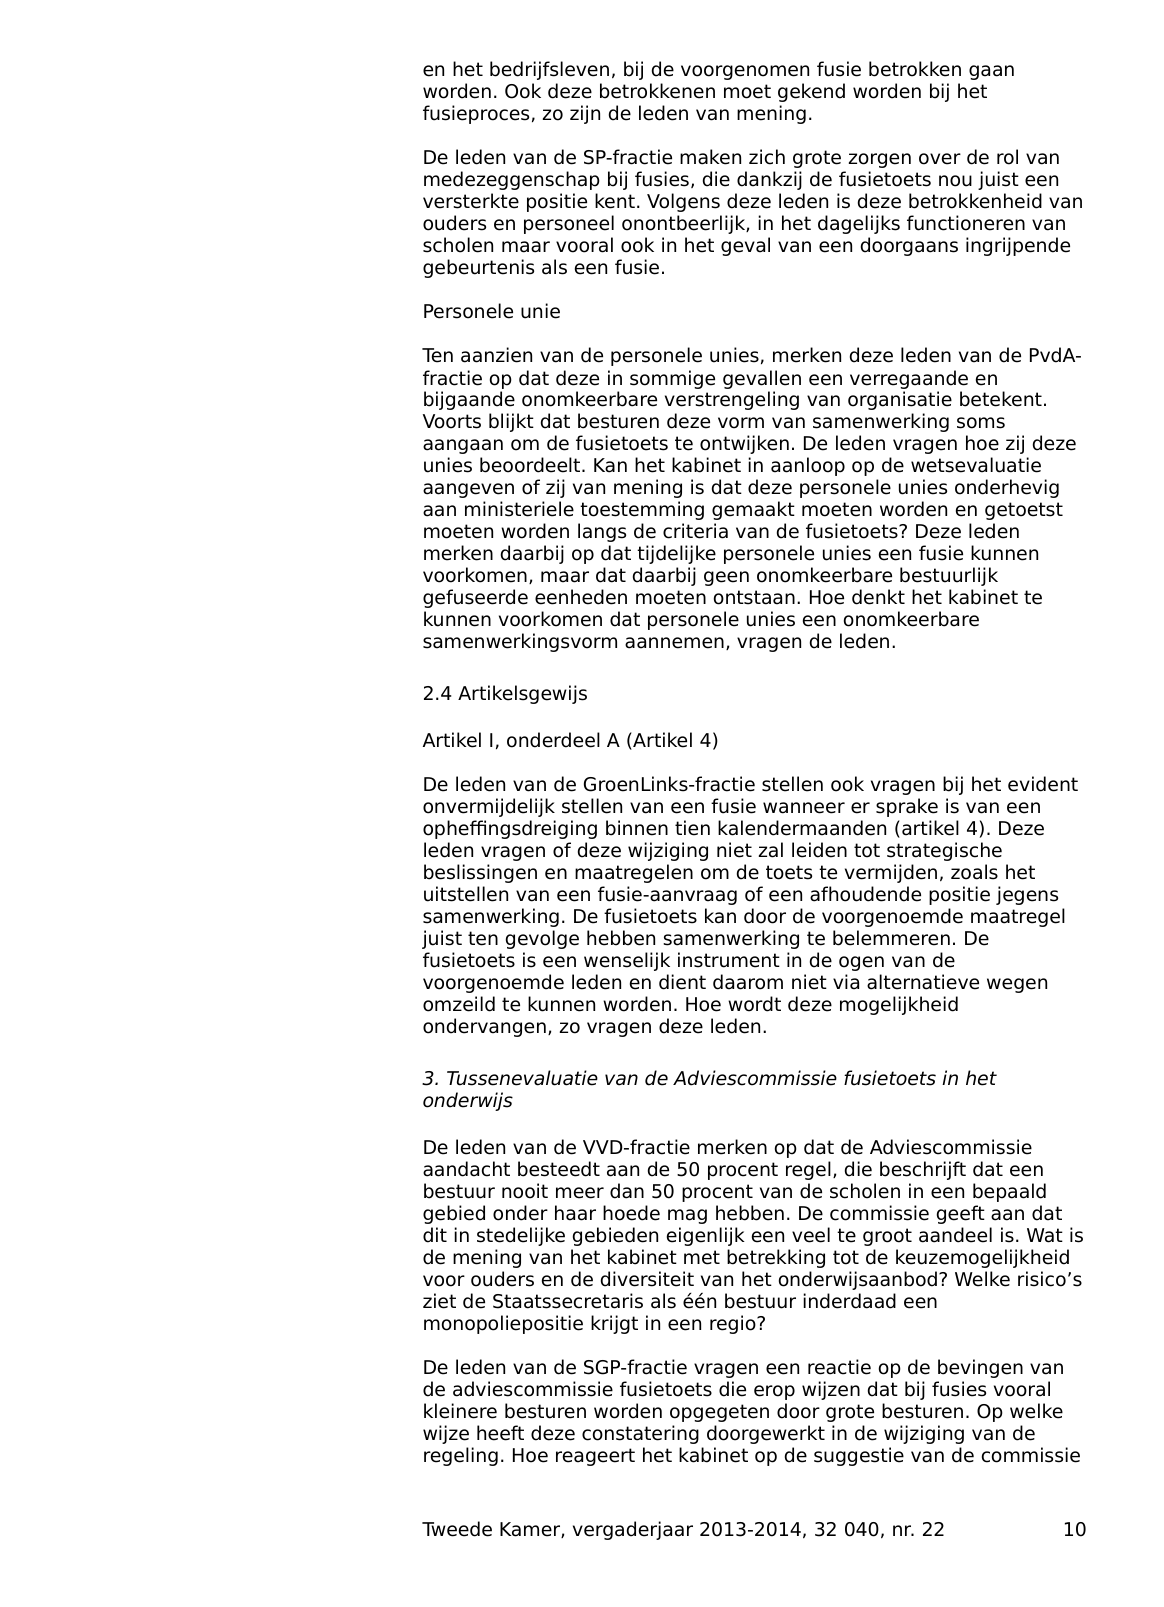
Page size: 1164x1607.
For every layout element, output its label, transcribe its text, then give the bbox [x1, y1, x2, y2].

subtitle 3. Tussenevaluatie van de Adviescommissie fusietoets in het onderwijs [422, 1068, 1087, 1112]
subtitle Artikel I, onderdeel A (Artikel 4) [422, 730, 1087, 752]
subtitle 2.4 Artikelsgewijs [422, 683, 1087, 705]
text De leden van de SP-fractie maken zich grote zorgen over de rol van medezeggenschap bij fusies, die dankzij de fusietoets nou juist een versterkte positie kent. Volgens deze leden is deze betrokkenheid van ouders en personeel onontbeerlijk, in het dagelijks functioneren van scholen maar vooral ook in het geval van een doorgaans ingrijpende gebeurtenis als een fusie. [422, 147, 1087, 279]
text en het bedrijfsleven, bij de voorgenomen fusie betrokken gaan worden. Ook deze betrokkenen moet gekend worden bij het fusieproces, zo zijn de leden van mening. [422, 59, 1087, 125]
text Ten aanzien van de personele unies, merken deze leden van de PvdA-fractie op dat deze in sommige gevallen een verregaande en bijgaande onomkeerbare verstrengeling van organisatie betekent. Voorts blijkt dat besturen deze vorm van samenwerking soms aangaan om de fusietoets te ontwijken. De leden vragen hoe zij deze unies beoordeelt. Kan het kabinet in aanloop op de wetsevaluatie aangeven of zij van mening is dat deze personele unies onderhevig aan ministeriele toestemming gemaakt moeten worden en getoetst moeten worden langs de criteria van de fusietoets? Deze leden merken daarbij op dat tijdelijke personele unies een fusie kunnen voorkomen, maar dat daarbij geen onomkeerbare bestuurlijk gefuseerde eenheden moeten ontstaan. Hoe denkt het kabinet te kunnen voorkomen dat personele unies een onomkeerbare samenwerkingsvorm aannemen, vragen de leden. [422, 345, 1087, 653]
subtitle Personele unie [422, 301, 1087, 323]
text De leden van de SGP-fractie vragen een reactie op de bevingen van de adviescommissie fusietoets die erop wijzen dat bij fusies vooral kleinere besturen worden opgegeten door grote besturen. Op welke wijze heeft deze constatering doorgewerkt in de wijziging van de regeling. Hoe reageert het kabinet op de suggestie van de commissie [422, 1357, 1087, 1467]
text De leden van de VVD-fractie merken op dat de Adviescommissie aandacht besteedt aan de 50 procent regel, die beschrijft dat een bestuur nooit meer dan 50 procent van de scholen in een bepaald gebied onder haar hoede mag hebben. De commissie geeft aan dat dit in stedelijke gebieden eigenlijk een veel te groot aandeel is. Wat is de mening van het kabinet met betrekking tot de keuzemogelijkheid voor ouders en de diversiteit van het onderwijsaanbod? Welke risico’s ziet de Staatssecretaris als één bestuur inderdaad een monopoliepositie krijgt in een regio? [422, 1137, 1087, 1335]
text De leden van de GroenLinks-fractie stellen ook vragen bij het evident onvermijdelijk stellen van een fusie wanneer er sprake is van een opheffingsdreiging binnen tien kalendermaanden (artikel 4). Deze leden vragen of deze wijziging niet zal leiden tot strategische beslissingen en maatregelen om de toets te vermijden, zoals het uitstellen van een fusie-aanvraag of een afhoudende positie jegens samenwerking. De fusietoets kan door de voorgenoemde maatregel juist ten gevolge hebben samenwerking te belemmeren. De fusietoets is een wenselijk instrument in de ogen van de voorgenoemde leden en dient daarom niet via alternatieve wegen omzeild te kunnen worden. Hoe wordt deze mogelijkheid ondervangen, zo vragen deze leden. [422, 774, 1087, 1038]
